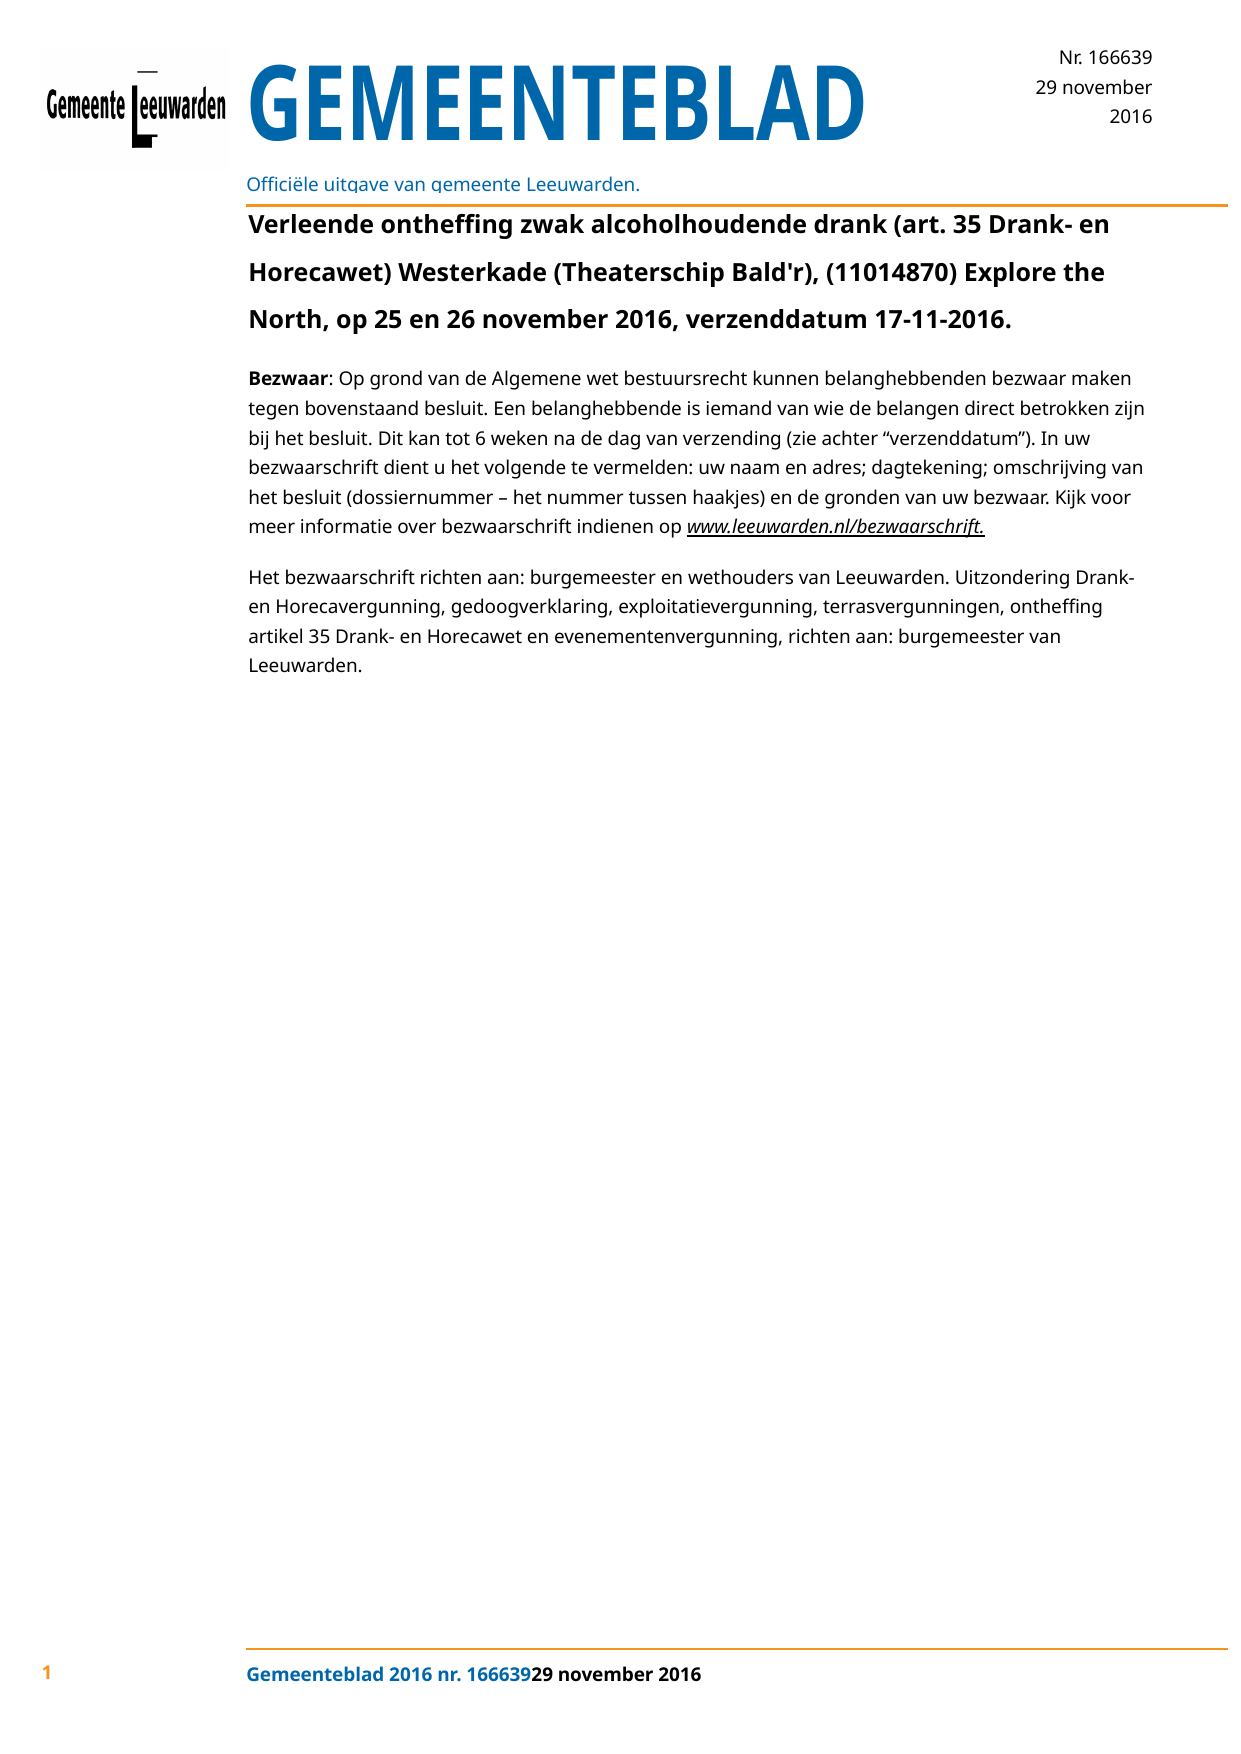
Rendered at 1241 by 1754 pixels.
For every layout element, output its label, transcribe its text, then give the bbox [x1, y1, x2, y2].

picture [41, 47, 231, 172]
text Het bezwaarschrift richten aan: burgemeester en wethouders van Leeuwarden. Uitzondering Drank- en Horecavergunning, gedoogverklaring, exploitatievergunning, terrasvergunningen, ontheffing artikel 35 Drank- en Horecawet en evenementenvergunning, richten aan: burgemeester van Leeuwarden. [248, 564, 1152, 678]
text Verleende ontheffing zwak alcoholhoudende drank (art. 35 Drank- en Horecawet) Westerkade (Theaterschip Bald'r), (11014870) Explore the North, op 25 en 26 november 2016, verzenddatum 17-11-2016. [248, 207, 1152, 336]
text Bezwaar: Op grond van de Algemene wet bestuursrecht kunnen belanghebbenden bezwaar maken tegen bovenstaand besluit. Een belanghebbende is iemand van wie de belangen direct betrokken zijn bij het besluit. Dit kan tot 6 weken na de dag van verzending (zie achter “verzenddatum”). In uw bezwaarschrift dient u het volgende te vermelden: uw naam en adres; dagtekening; omschrijving van het besluit (dossiernummer – het nummer tussen haakjes) en de gronden van uw bezwaar. Kijk voor meer informatie over bezwaarschrift indienen op www.leeuwarden.nl/bezwaarschrift. [248, 366, 1152, 539]
